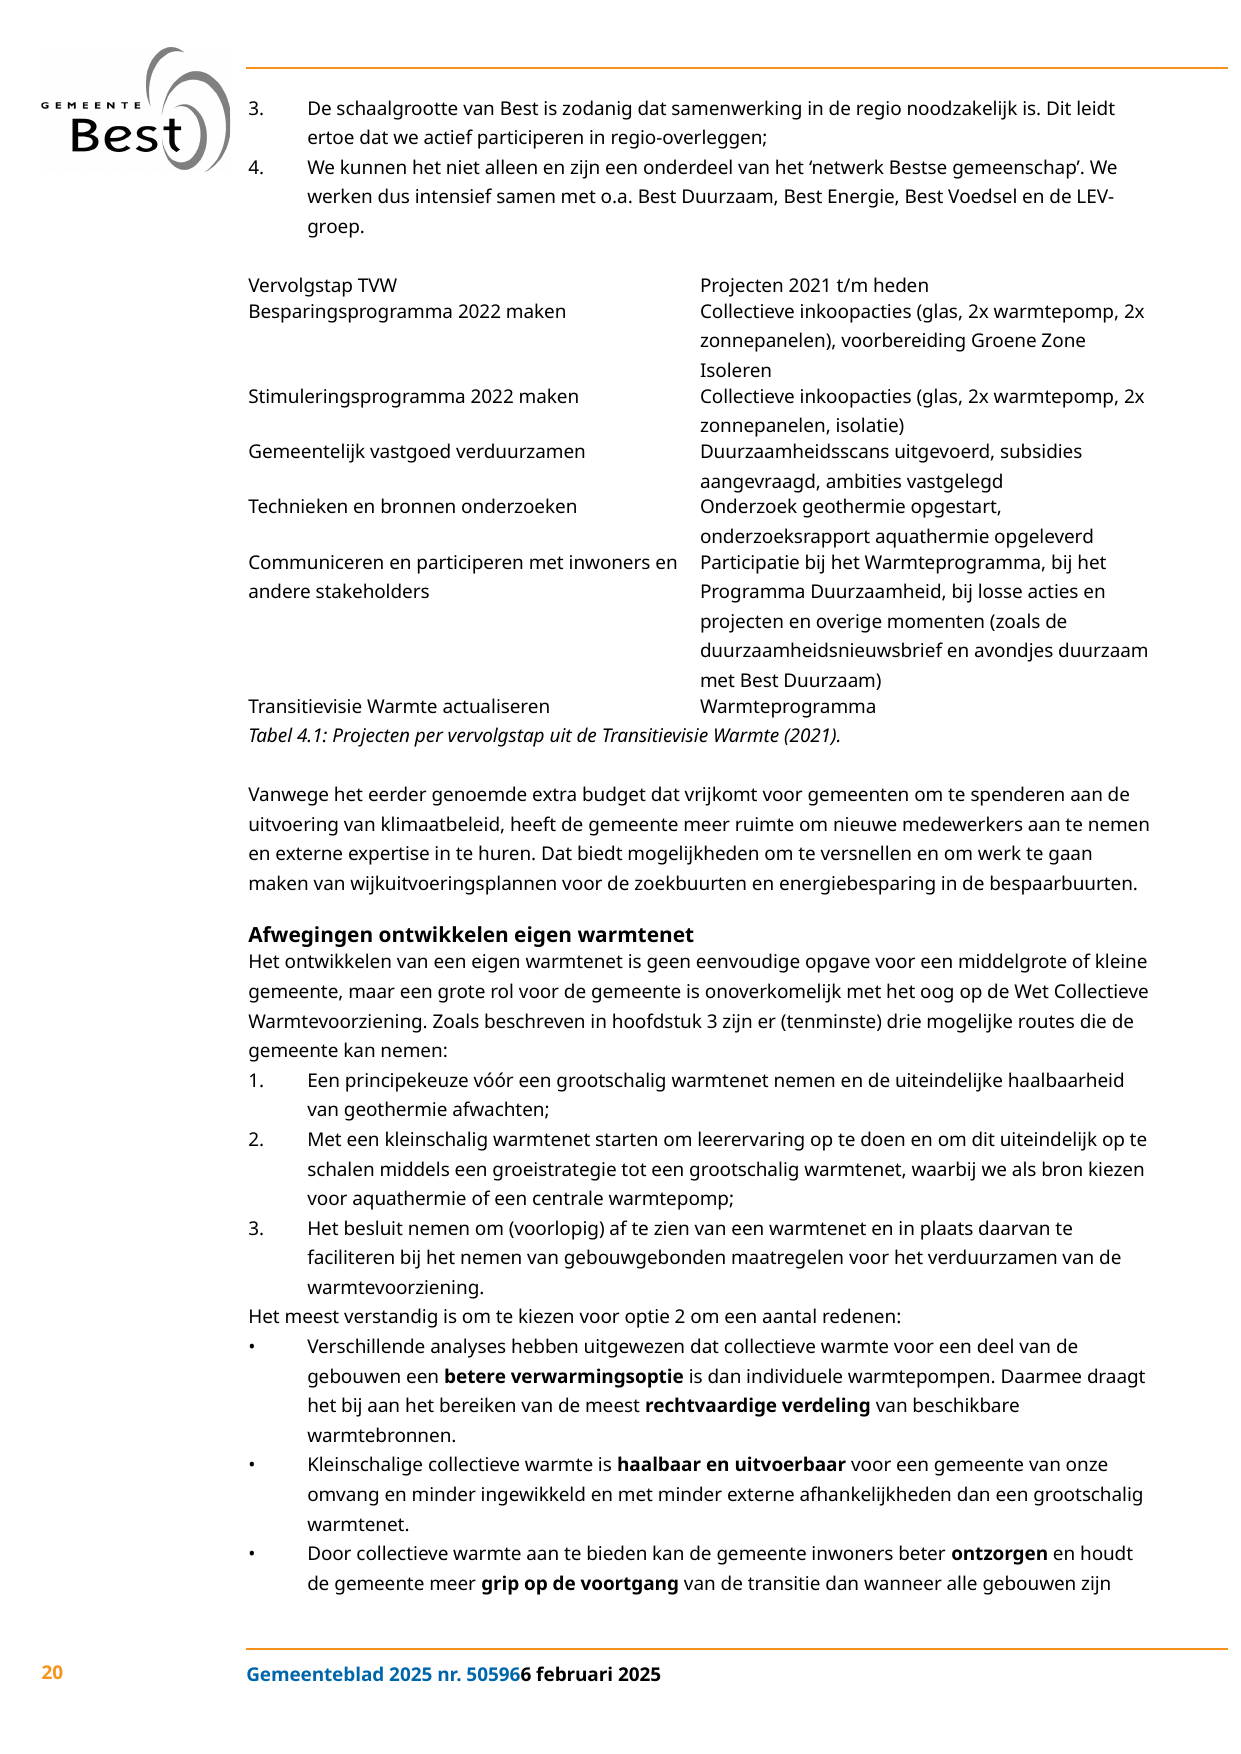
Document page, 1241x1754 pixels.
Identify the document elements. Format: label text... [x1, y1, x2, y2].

table_cell Besparingsprogramma 2022 maken [248, 298, 700, 383]
text Tabel 4.1: Projecten per vervolgstap uit de Transitievisie Warmte (2021). [248, 722, 1152, 748]
table_cell Communiceren en participeren met inwoners en andere stakeholders [248, 549, 700, 693]
list De schaalgrootte van Best is zodanig dat samenwerking in de regio noodzakelijk is. Dit leidt ertoe dat we actief participeren in regio-overleggen; [248, 95, 1152, 150]
text Afwegingen ontwikkelen eigen warmtenet [248, 920, 1152, 949]
table_cell Collectieve inkoopacties (glas, 2x warmtepomp, 2x zonnepanelen, isolatie) [700, 383, 1152, 438]
list Een principekeuze vóór een grootschalig warmtenet nemen en de uiteindelijke haalbaarheid van geothermie afwachten; [248, 1067, 1152, 1122]
table_cell Warmteprogramma [700, 693, 1152, 719]
list We kunnen het niet alleen en zijn een onderdeel van het ‘netwerk Bestse gemeenschap’. We werken dus intensief samen met o.a. Best Duurzaam, Best Energie, Best Voedsel en de LEV-groep. [248, 154, 1152, 239]
table_cell Stimuleringsprogramma 2022 maken [248, 383, 700, 438]
table_header Vervolgstap TVW [248, 273, 700, 298]
table_cell Gemeentelijk vastgoed verduurzamen [248, 438, 700, 494]
list Met een kleinschalig warmtenet starten om leerervaring op te doen en om dit uiteindelijk op te schalen middels een groeistrategie tot een grootschalig warmtenet, waarbij we als bron kiezen voor aquathermie of een centrale warmtepomp; [248, 1126, 1152, 1211]
table_cell Duurzaamheidsscans uitgevoerd, subsidies aangevraagd, ambities vastgelegd [700, 438, 1152, 494]
list Verschillende analyses hebben uitgewezen dat collectieve warmte voor een deel van de gebouwen een betere verwarmingsoptie is dan individuele warmtepompen. Daarmee draagt het bij aan het bereiken van de meest rechtvaardige verdeling van beschikbare warmtebronnen. [248, 1333, 1152, 1448]
list Door collectieve warmte aan te bieden kan de gemeente inwoners beter ontzorgen en houdt de gemeente meer grip op de voortgang van de transitie dan wanneer alle gebouwen zijn [248, 1540, 1152, 1596]
text Vanwege het eerder genoemde extra budget dat vrijkomt voor gemeenten om te spenderen aan de uitvoering van klimaatbeleid, heeft de gemeente meer ruimte om nieuwe medewerkers aan te nemen en externe expertise in te huren. Dat biedt mogelijkheden om te versnellen en om werk te gaan maken van wijkuitvoeringsplannen voor de zoekbuurten en energiebesparing in de bespaarbuurten. [248, 781, 1152, 896]
table_cell Transitievisie Warmte actualiseren [248, 693, 700, 719]
list Kleinschalige collectieve warmte is haalbaar en uitvoerbaar voor een gemeente van onze omvang en minder ingewikkeld en met minder externe afhankelijkheden dan een grootschalig warmtenet. [248, 1452, 1152, 1537]
text Het meest verstandig is om te kiezen voor optie 2 om een aantal redenen: [248, 1304, 1152, 1329]
table_cell Collectieve inkoopacties (glas, 2x warmtepomp, 2x zonnepanelen), voorbereiding Groene Zone Isoleren [700, 298, 1152, 383]
table_cell Onderzoek geothermie opgestart, onderzoeksrapport aquathermie opgeleverd [700, 494, 1152, 549]
table_header Projecten 2021 t/m heden [700, 273, 1152, 298]
table_cell Technieken en bronnen onderzoeken [248, 494, 700, 549]
text Het ontwikkelen van een eigen warmtenet is geen eenvoudige opgave voor een middelgrote of kleine gemeente, maar een grote rol voor de gemeente is onoverkomelijk met het oog op de Wet Collectieve Warmtevoorziening. Zoals beschreven in hoofdstuk 3 zijn er (tenminste) drie mogelijke routes die de gemeente kan nemen: [248, 949, 1152, 1063]
picture [41, 47, 231, 172]
list Het besluit nemen om (voorlopig) af te zien van een warmtenet en in plaats daarvan te faciliteren bij het nemen van gebouwgebonden maatregelen voor het verduurzamen van de warmtevoorziening. [248, 1215, 1152, 1300]
table_cell Participatie bij het Warmteprogramma, bij het Programma Duurzaamheid, bij losse acties en projecten en overige momenten (zoals de duurzaamheidsnieuwsbrief en avondjes duurzaam met Best Duurzaam) [700, 549, 1152, 693]
